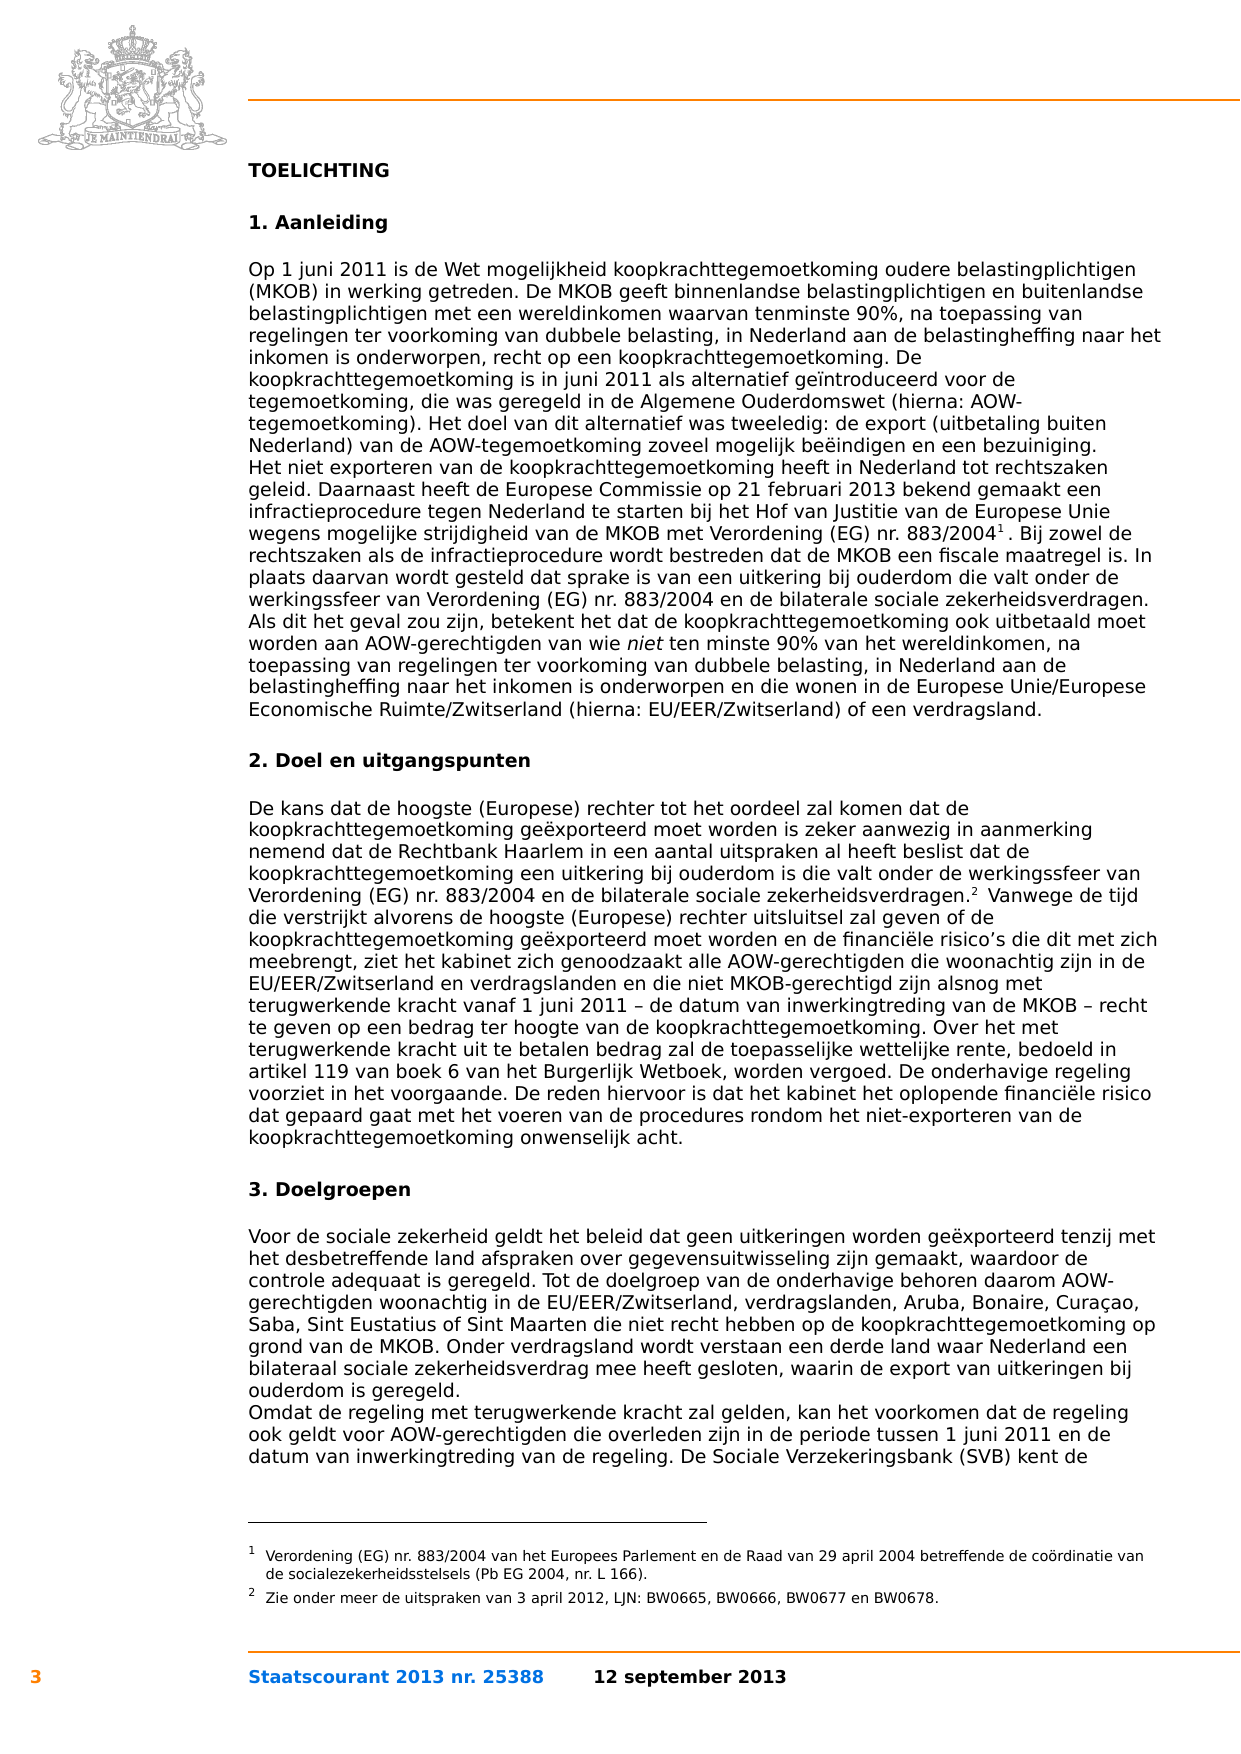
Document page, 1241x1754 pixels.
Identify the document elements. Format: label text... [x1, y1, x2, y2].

subtitle 2. Doel en uitgangspunten [248, 750, 1163, 772]
text Het niet exporteren van de koopkrachttegemoetkoming heeft in Nederland tot rechtszaken geleid. Daarnaast heeft de Europese Commissie op 21 februari 2013 bekend gemaakt een infractieprocedure tegen Nederland te starten bij het Hof van Justitie van de Europese Unie wegens mogelijke strijdigheid van de MKOB met Verordening (EG) nr. 883/2004. Bij zowel de rechtszaken als de infractieprocedure wordt bestreden dat de MKOB een fiscale maatregel is. In plaats daarvan wordt gesteld dat sprake is van een uitkering bij ouderdom die valt onder de werkingssfeer van Verordening (EG) nr. 883/2004 en de bilaterale sociale zekerheidsverdragen. Als dit het geval zou zijn, betekent het dat de koopkrachttegemoetkoming ook uitbetaald moet worden aan AOW-gerechtigden van wie niet ten minste 90% van het wereldinkomen, na toepassing van regelingen ter voorkoming van dubbele belasting, in Nederland aan de belastingheffing naar het inkomen is onderworpen en die wonen in de Europese Unie/Europese Economische Ruimte/Zwitserland (hierna: EU/EER/Zwitserland) of een verdragsland. [248, 457, 1163, 720]
subtitle 3. Doelgroepen [248, 1179, 1163, 1201]
text Zie onder meer de uitspraken van 3 april 2012, LJN: BW0665, BW0666, BW0677 en BW0678. [248, 1586, 1163, 1608]
text De kans dat de hoogste (Europese) rechter tot het oordeel zal komen dat de koopkrachttegemoetkoming geëxporteerd moet worden is zeker aanwezig in aanmerking nemend dat de Rechtbank Haarlem in een aantal uitspraken al heeft beslist dat de koopkrachttegemoetkoming een uitkering bij ouderdom is die valt onder de werkingssfeer van Verordening (EG) nr. 883/2004 en de bilaterale sociale zekerheidsverdragen. Vanwege de tijd die verstrijkt alvorens de hoogste (Europese) rechter uitsluitsel zal geven of de koopkrachttegemoetkoming geëxporteerd moet worden en de financiële risico’s die dit met zich meebrengt, ziet het kabinet zich genoodzaakt alle AOW-gerechtigden die woonachtig zijn in de EU/EER/Zwitserland en verdragslanden en die niet MKOB-gerechtigd zijn alsnog met terugwerkende kracht vanaf 1 juni 2011 – de datum van inwerkingtreding van de MKOB – recht te geven op een bedrag ter hoogte van de koopkrachttegemoetkoming. Over het met terugwerkende kracht uit te betalen bedrag zal de toepasselijke wettelijke rente, bedoeld in artikel 119 van boek 6 van het Burgerlijk Wetboek, worden vergoed. De onderhavige regeling voorziet in het voorgaande. De reden hiervoor is dat het kabinet het oplopende financiële risico dat gepaard gaat met het voeren van de procedures rondom het niet-exporteren van de koopkrachttegemoetkoming onwenselijk acht. [248, 797, 1163, 1149]
subtitle TOELICHTING [248, 160, 1163, 182]
text Voor de sociale zekerheid geldt het beleid dat geen uitkeringen worden geëxporteerd tenzij met het desbetreffende land afspraken over gegevensuitwisseling zijn gemaakt, waardoor de controle adequaat is geregeld. Tot de doelgroep van de onderhavige behoren daarom AOW-gerechtigden woonachtig in de EU/EER/Zwitserland, verdragslanden, Aruba, Bonaire, Curaçao, Saba, Sint Eustatius of Sint Maarten die niet recht hebben op de koopkrachttegemoetkoming op grond van de MKOB. Onder verdragsland wordt verstaan een derde land waar Nederland een bilateraal sociale zekerheidsverdrag mee heeft gesloten, waarin de export van uitkeringen bij ouderdom is geregeld. [248, 1226, 1163, 1402]
picture [38, 25, 227, 150]
subtitle 1. Aanleiding [248, 212, 1163, 234]
text Op 1 juni 2011 is de Wet mogelijkheid koopkrachttegemoetkoming oudere belastingplichtigen (MKOB) in werking getreden. De MKOB geeft binnenlandse belastingplichtigen en buitenlandse belastingplichtigen met een wereldinkomen waarvan tenminste 90%, na toepassing van regelingen ter voorkoming van dubbele belasting, in Nederland aan de belastingheffing naar het inkomen is onderworpen, recht op een koopkrachttegemoetkoming. De koopkrachttegemoetkoming is in juni 2011 als alternatief geïntroduceerd voor de tegemoetkoming, die was geregeld in de Algemene Ouderdomswet (hierna: AOW-tegemoetkoming). Het doel van dit alternatief was tweeledig: de export (uitbetaling buiten Nederland) van de AOW-tegemoetkoming zoveel mogelijk beëindigen en een bezuiniging. [248, 259, 1163, 457]
text Verordening (EG) nr. 883/2004 van het Europees Parlement en de Raad van 29 april 2004 betreffende de coördinatie van de socialezekerheidsstelsels (Pb EG 2004, nr. L 166). [248, 1544, 1163, 1583]
text Omdat de regeling met terugwerkende kracht zal gelden, kan het voorkomen dat de regeling ook geldt voor AOW-gerechtigden die overleden zijn in de periode tussen 1 juni 2011 en de datum van inwerkingtreding van de regeling. De Sociale Verzekeringsbank (SVB) kent de [248, 1402, 1163, 1468]
